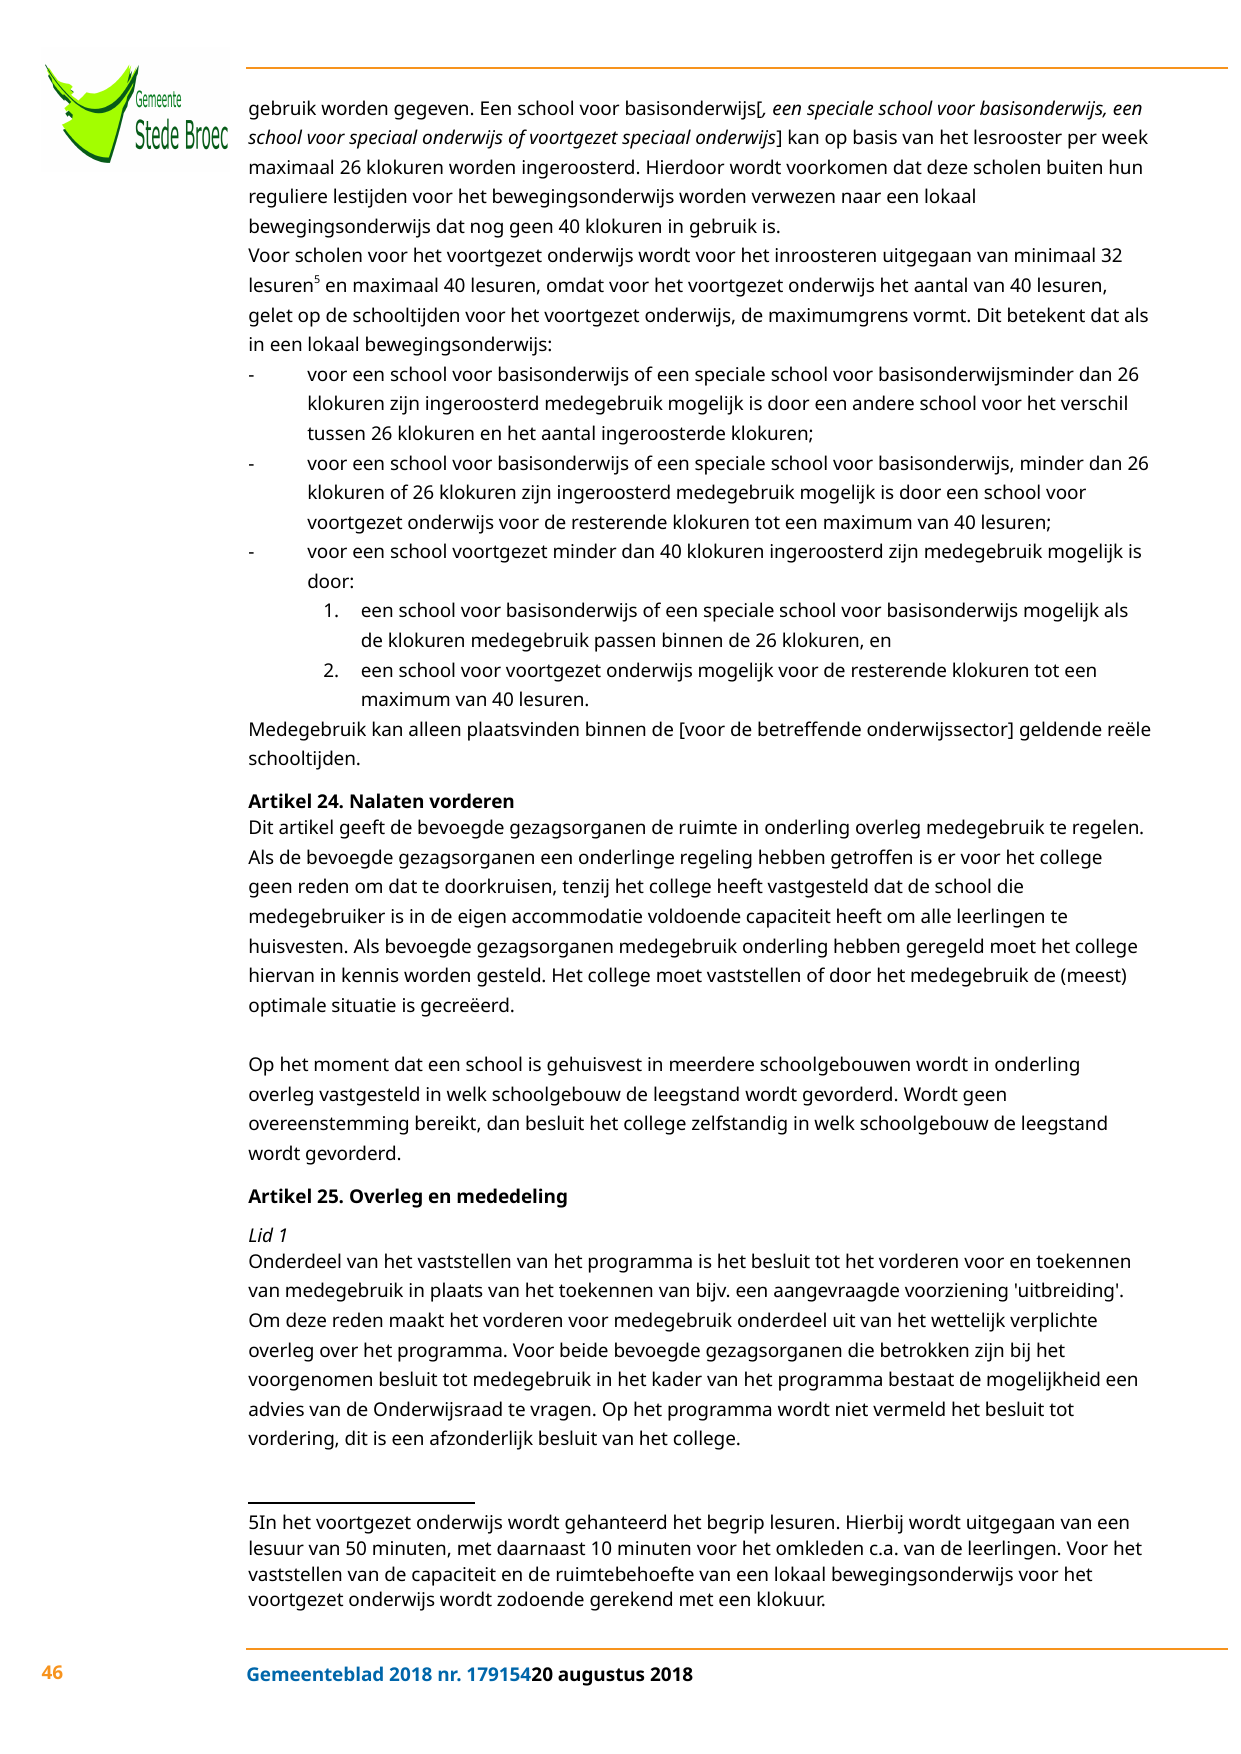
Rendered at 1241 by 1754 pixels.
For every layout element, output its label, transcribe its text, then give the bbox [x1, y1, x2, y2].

list voor een school voor basisonderwijs of een speciale school voor basisonderwijsminder dan 26 klokuren zijn ingeroosterd medegebruik mogelijk is door een andere school voor het verschil tussen 26 klokuren en het aantal ingeroosterde klokuren; [248, 361, 1152, 446]
list voor een school voortgezet minder dan 40 klokuren ingeroosterd zijn medegebruik mogelijk is door: [248, 538, 1152, 594]
text Dit artikel geeft de bevoegde gezagsorganen de ruimte in onderling overleg medegebruik te regelen. Als de bevoegde gezagsorganen een onderlinge regeling hebben getroffen is er voor het college geen reden om dat te doorkruisen, tenzij het college heeft vastgesteld dat de school die medegebruiker is in de eigen accommodatie voldoende capaciteit heeft om alle leerlingen te huisvesten. Als bevoegde gezagsorganen medegebruik onderling hebben geregeld moet het college hiervan in kennis worden gesteld. Het college moet vaststellen of door het medegebruik de (meest) optimale situatie is gecreëerd. [248, 814, 1152, 1018]
list voor een school voor basisonderwijs of een speciale school voor basisonderwijs, minder dan 26 klokuren of 26 klokuren zijn ingeroosterd medegebruik mogelijk is door een school voor voortgezet onderwijs voor de resterende klokuren tot een maximum van 40 lesuren; [248, 450, 1152, 535]
text In het voortgezet onderwijs wordt gehanteerd het begrip lesuren. Hierbij wordt uitgegaan van een lesuur van 50 minuten, met daarnaast 10 minuten voor het omkleden c.a. van de leerlingen. Voor het vaststellen van de capaciteit en de ruimtebehoefte van een lokaal bewegingsonderwijs voor het voortgezet onderwijs wordt zodoende gerekend met een klokuur. [248, 1509, 1152, 1612]
text Artikel 24. Nalaten vorderen [248, 789, 1152, 814]
list een school voor basisonderwijs of een speciale school voor basisonderwijs mogelijk als de klokuren medegebruik passen binnen de 26 klokuren, en [323, 598, 1152, 653]
text Lid 1 [248, 1222, 1152, 1248]
text Artikel 25. Overleg en mededeling [248, 1183, 1152, 1209]
text gebruik worden gegeven. Een school voor basisonderwijs[, een speciale school voor basisonderwijs, een school voor speciaal onderwijs of voortgezet speciaal onderwijs] kan op basis van het lesrooster per week maximaal 26 klokuren worden ingeroosterd. Hierdoor wordt voorkomen dat deze scholen buiten hun reguliere lestijden voor het bewegingsonderwijs worden verwezen naar een lokaal bewegingsonderwijs dat nog geen 40 klokuren in gebruik is. [248, 95, 1152, 239]
text Medegebruik kan alleen plaatsvinden binnen de [voor de betreffende onderwijssector] geldende reële schooltijden. [248, 716, 1152, 771]
text Voor scholen voor het voortgezet onderwijs wordt voor het inroosteren uitgegaan van minimaal 32 lesuren en maximaal 40 lesuren, omdat voor het voortgezet onderwijs het aantal van 40 lesuren, gelet op de schooltijden voor het voortgezet onderwijs, de maximumgrens vormt. Dit betekent dat als in een lokaal bewegingsonderwijs: [248, 243, 1152, 357]
text Onderdeel van het vaststellen van het programma is het besluit tot het vorderen voor en toekennen van medegebruik in plaats van het toekennen van bijv. een aangevraagde voorziening 'uitbreiding'. Om deze reden maakt het vorderen voor medegebruik onderdeel uit van het wettelijk verplichte overleg over het programma. Voor beide bevoegde gezagsorganen die betrokken zijn bij het voorgenomen besluit tot medegebruik in het kader van het programma bestaat de mogelijkheid een advies van de Onderwijsraad te vragen. Op het programma wordt niet vermeld het besluit tot vordering, dit is een afzonderlijk besluit van het college. [248, 1248, 1152, 1451]
text Op het moment dat een school is gehuisvest in meerdere schoolgebouwen wordt in onderling overleg vastgesteld in welk schoolgebouw de leegstand wordt gevorderd. Wordt geen overeenstemming bereikt, dan besluit het college zelfstandig in welk schoolgebouw de leegstand wordt gevorderd. [248, 1051, 1152, 1166]
picture [41, 47, 231, 172]
list een school voor voortgezet onderwijs mogelijk voor de resterende klokuren tot een maximum van 40 lesuren. [323, 657, 1152, 712]
